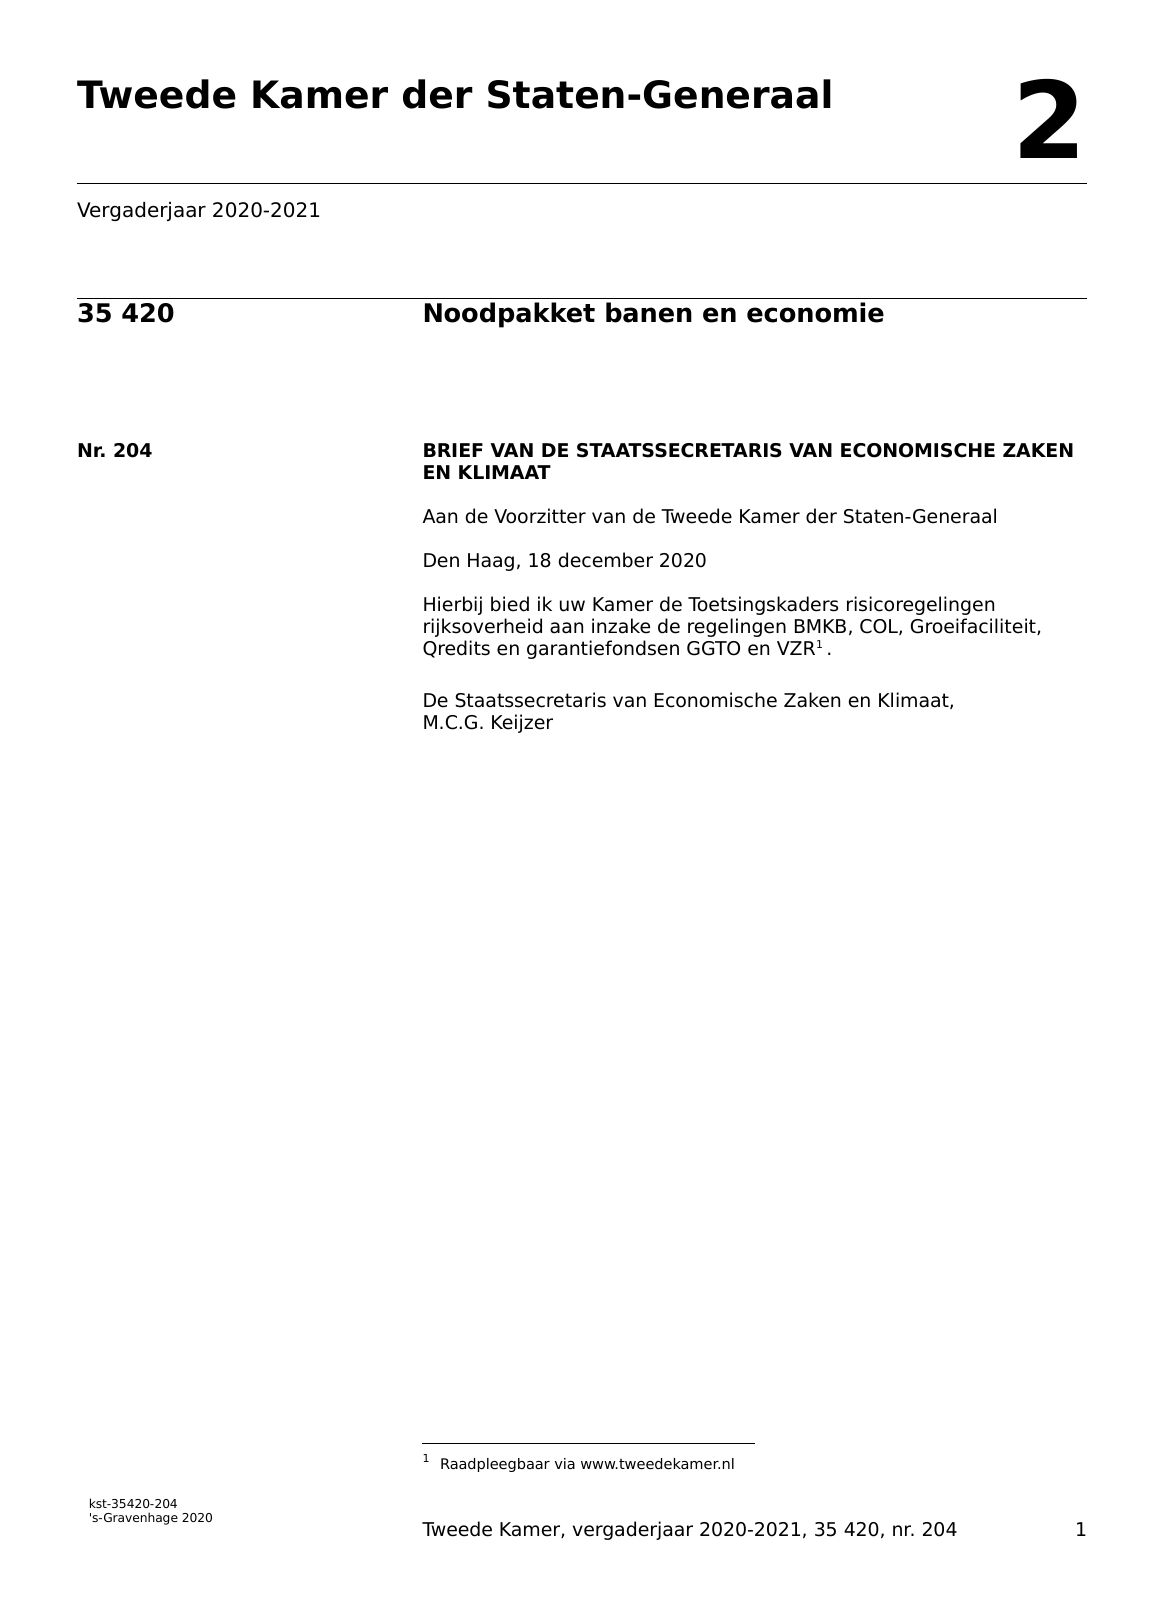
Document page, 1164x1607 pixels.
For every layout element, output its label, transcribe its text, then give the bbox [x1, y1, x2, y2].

text kst-35420-204 [88, 1497, 323, 1511]
table_cell Vergaderjaar 2020-2021 [77, 184, 1087, 298]
text Hierbij bied ik uw Kamer de Toetsingskaders risicoregelingen rijksoverheid aan inzake de regelingen BMKB, COL, Groeifaciliteit, Qredits en garantiefondsen GGTO en VZR. [422, 594, 1087, 660]
table_header Tweede Kamer der Staten-Generaal [77, 59, 886, 183]
text 's-Gravenhage 2020 [88, 1511, 323, 1525]
subtitle 35 420 Noodpakket banen en economie [77, 299, 1087, 329]
table_header 2 [886, 59, 1087, 183]
text Aan de Voorzitter van de Tweede Kamer der Staten-Generaal [422, 506, 1087, 528]
subtitle Nr. 204 BRIEF VAN DE STAATSSECRETARIS VAN ECONOMISCHE ZAKEN EN KLIMAAT [77, 440, 1087, 484]
text Den Haag, 18 december 2020 [422, 550, 1087, 572]
text Raadpleegbaar via www.tweedekamer.nl [422, 1452, 1087, 1474]
text De Staatssecretaris van Economische Zaken en Klimaat, M.C.G. Keijzer [422, 690, 1087, 734]
